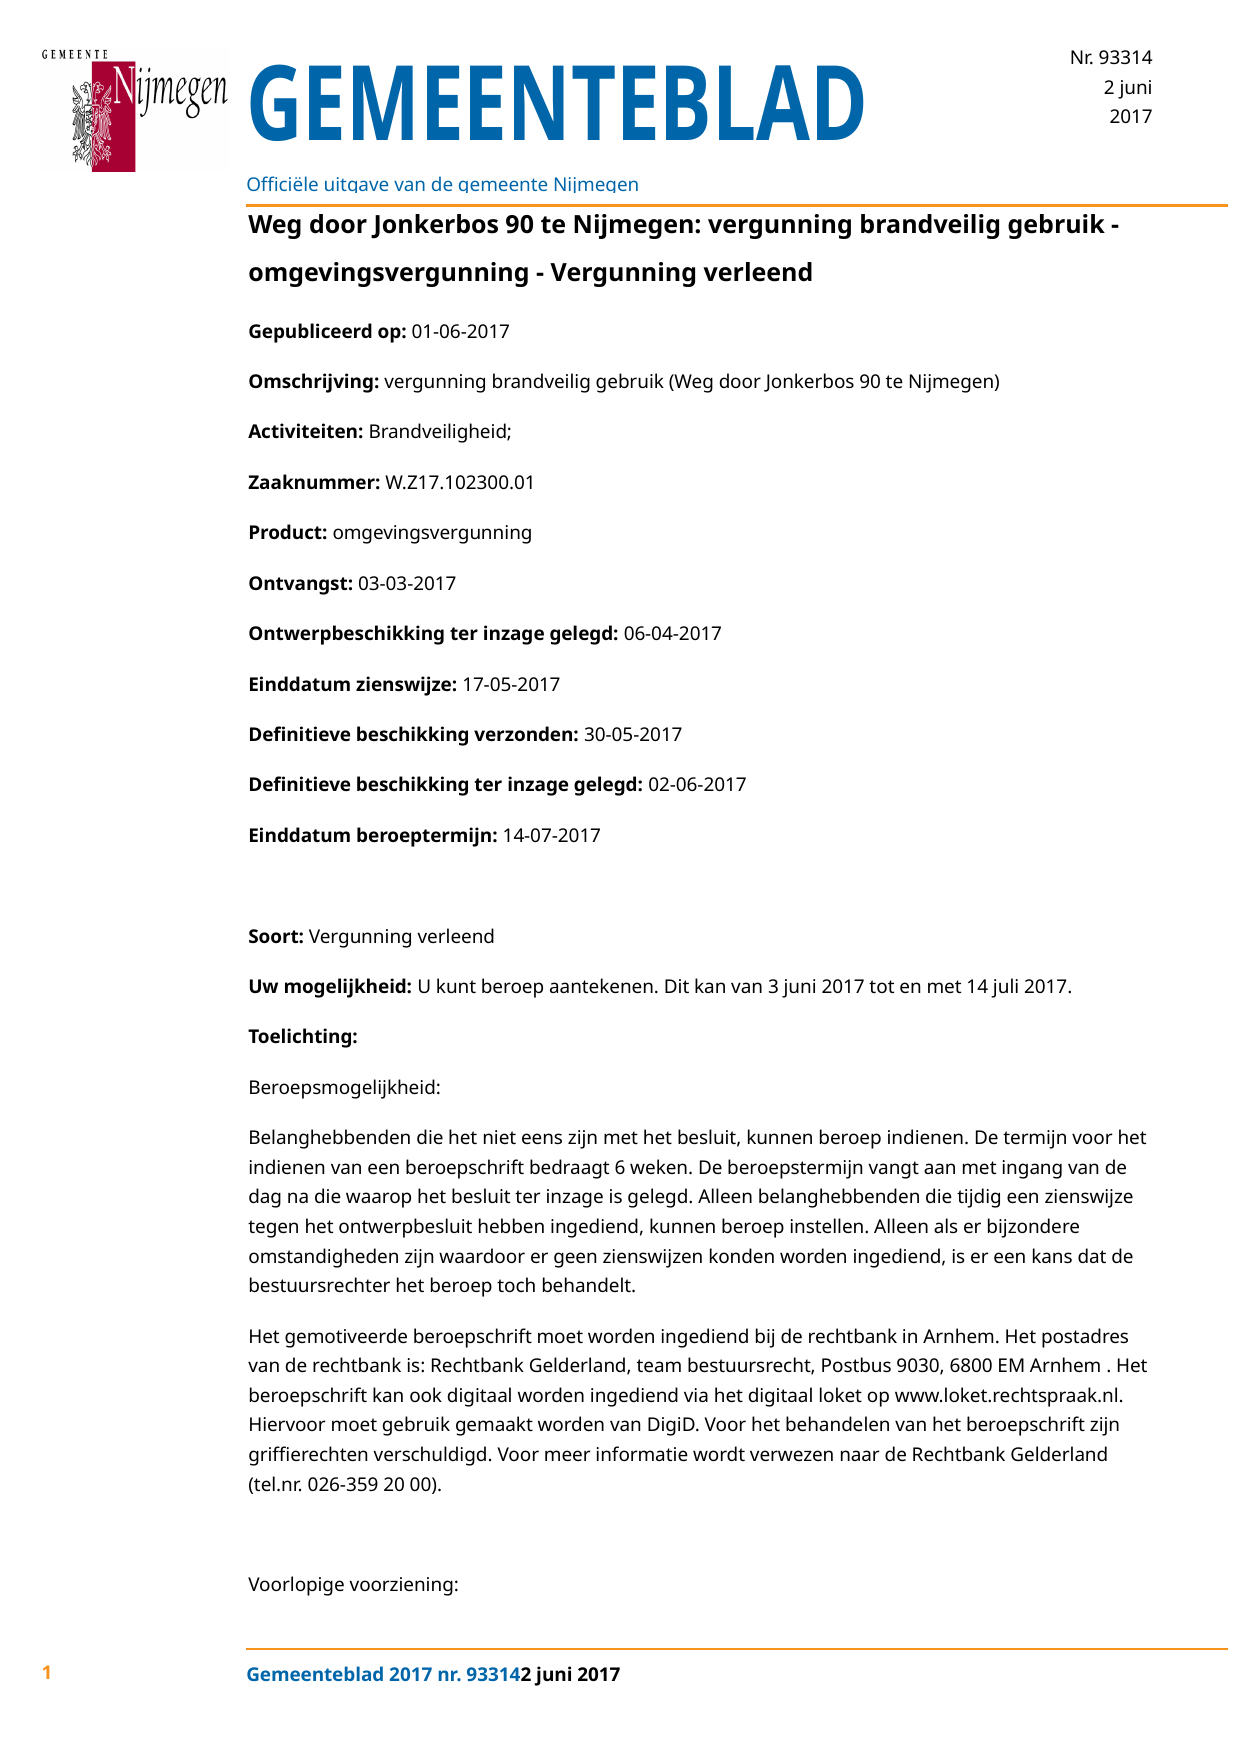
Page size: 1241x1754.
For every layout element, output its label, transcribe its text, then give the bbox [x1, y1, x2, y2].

text Definitieve beschikking verzonden: 30-05-2017 [248, 721, 1152, 747]
text Activiteiten: Brandveiligheid; [248, 419, 1152, 444]
text Het gemotiveerde beroepschrift moet worden ingediend bij de rechtbank in Arnhem. Het postadres van de rechtbank is: Rechtbank Gelderland, team bestuursrecht, Postbus 9030, 6800 EM Arnhem . Het beroepschrift kan ook digitaal worden ingediend via het digitaal loket op www.loket.rechtspraak.nl. Hiervoor moet gebruik gemaakt worden van DigiD. Voor het behandelen van het beroepschrift zijn griffierechten verschuldigd. Voor meer informatie wordt verwezen naar de Rechtbank Gelderland (tel.nr. 026-359 20 00). [248, 1323, 1152, 1497]
text Zaaknummer: W.Z17.102300.01 [248, 469, 1152, 495]
text Definitieve beschikking ter inzage gelegd: 02-06-2017 [248, 772, 1152, 797]
text Gepubliceerd op: 01-06-2017 [248, 318, 1152, 344]
text Uw mogelijkheid: U kunt beroep aantekenen. Dit kan van 3 juni 2017 tot en met 14 juli 2017. [248, 973, 1152, 999]
text Omschrijving: vergunning brandveilig gebruik (Weg door Jonkerbos 90 te Nijmegen) [248, 368, 1152, 394]
text Product: omgevingsvergunning [248, 519, 1152, 545]
picture [41, 47, 231, 172]
text Weg door Jonkerbos 90 te Nijmegen: vergunning brandveilig gebruik - omgevingsvergunning - Vergunning verleend [248, 207, 1152, 288]
text Beroepsmogelijkheid: [248, 1074, 1152, 1100]
text Einddatum zienswijze: 17-05-2017 [248, 671, 1152, 697]
text Voorlopige voorziening: [248, 1572, 1152, 1597]
text Ontwerpbeschikking ter inzage gelegd: 06-04-2017 [248, 620, 1152, 646]
text Soort: Vergunning verleend [248, 923, 1152, 949]
text Belanghebbenden die het niet eens zijn met het besluit, kunnen beroep indienen. De termijn voor het indienen van een beroepschrift bedraagt 6 weken. De beroepstermijn vangt aan met ingang van de dag na die waarop het besluit ter inzage is gelegd. Alleen belanghebbenden die tijdig een zienswijze tegen het ontwerpbesluit hebben ingediend, kunnen beroep instellen. Alleen als er bijzondere omstandigheden zijn waardoor er geen zienswijzen konden worden ingediend, is er een kans dat de bestuursrechter het beroep toch behandelt. [248, 1124, 1152, 1298]
text Toelichting: [248, 1024, 1152, 1049]
text Ontvangst: 03-03-2017 [248, 570, 1152, 596]
text Einddatum beroeptermijn: 14-07-2017 [248, 822, 1152, 848]
